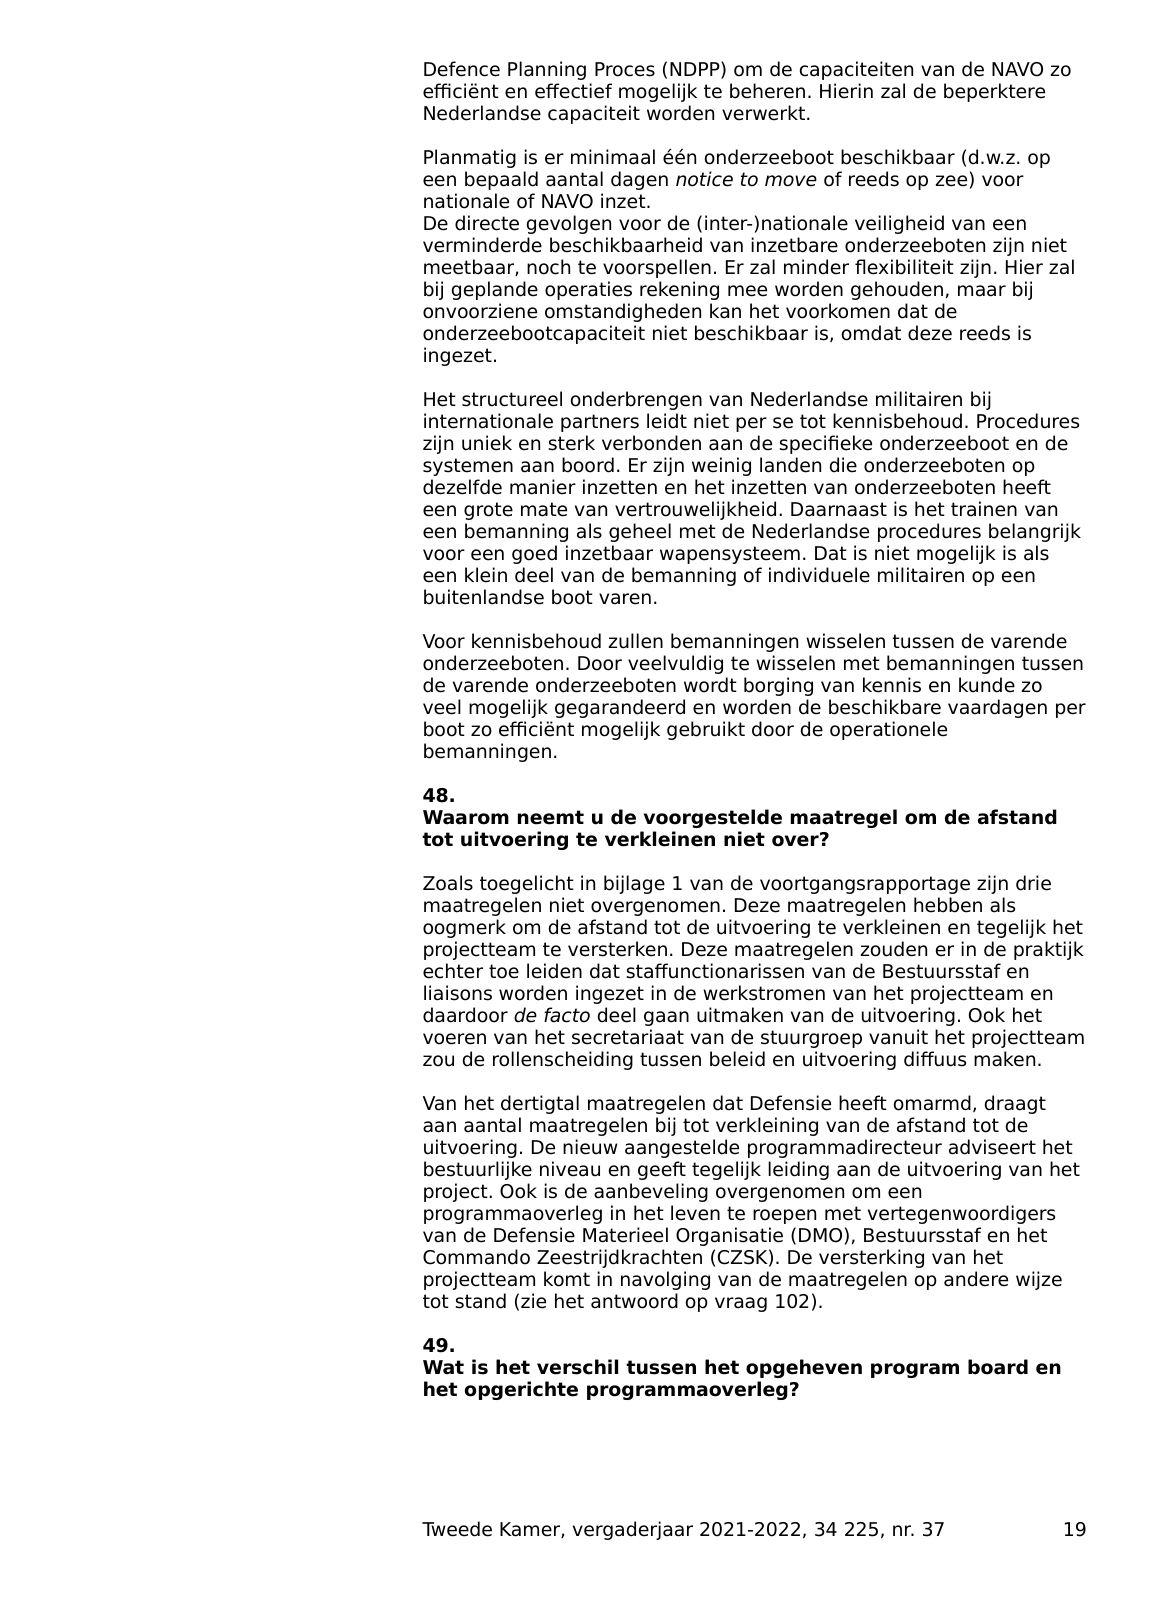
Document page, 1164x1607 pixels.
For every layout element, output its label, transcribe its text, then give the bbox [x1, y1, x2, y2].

text Wat is het verschil tussen het opgeheven program board en het opgerichte programmaoverleg? [422, 1357, 1087, 1401]
text De directe gevolgen voor de (inter-)nationale veiligheid van een verminderde beschikbaarheid van inzetbare onderzeeboten zijn niet meetbaar, noch te voorspellen. Er zal minder flexibiliteit zijn. Hier zal bij geplande operaties rekening mee worden gehouden, maar bij onvoorziene omstandigheden kan het voorkomen dat de onderzeebootcapaciteit niet beschikbaar is, omdat deze reeds is ingezet. [422, 213, 1087, 367]
text Planmatig is er minimaal één onderzeeboot beschikbaar (d.w.z. op een bepaald aantal dagen notice to move of reeds op zee) voor nationale of NAVO inzet. [422, 147, 1087, 213]
text Het structureel onderbrengen van Nederlandse militairen bij internationale partners leidt niet per se tot kennisbehoud. Procedures zijn uniek en sterk verbonden aan de specifieke onderzeeboot en de systemen aan boord. Er zijn weinig landen die onderzeeboten op dezelfde manier inzetten en het inzetten van onderzeeboten heeft een grote mate van vertrouwelijkheid. Daarnaast is het trainen van een bemanning als geheel met de Nederlandse procedures belangrijk voor een goed inzetbaar wapensysteem. Dat is niet mogelijk is als een klein deel van de bemanning of individuele militairen op een buitenlandse boot varen. [422, 389, 1087, 609]
text 48. [422, 785, 1087, 807]
text Zoals toegelicht in bijlage 1 van de voortgangsrapportage zijn drie maatregelen niet overgenomen. Deze maatregelen hebben als oogmerk om de afstand tot de uitvoering te verkleinen en tegelijk het projectteam te versterken. Deze maatregelen zouden er in de praktijk echter toe leiden dat staffunctionarissen van de Bestuursstaf en liaisons worden ingezet in de werkstromen van het projectteam en daardoor de facto deel gaan uitmaken van de uitvoering. Ook het voeren van het secretariaat van de stuurgroep vanuit het projectteam zou de rollenscheiding tussen beleid en uitvoering diffuus maken. [422, 873, 1087, 1071]
text Waarom neemt u de voorgestelde maatregel om de afstand tot uitvoering te verkleinen niet over? [422, 807, 1087, 851]
text Voor kennisbehoud zullen bemanningen wisselen tussen de varende onderzeeboten. Door veelvuldig te wisselen met bemanningen tussen de varende onderzeeboten wordt borging van kennis en kunde zo veel mogelijk gegarandeerd en worden de beschikbare vaardagen per boot zo efficiënt mogelijk gebruikt door de operationele bemanningen. [422, 631, 1087, 763]
text 49. [422, 1335, 1087, 1357]
text Defence Planning Proces (NDPP) om de capaciteiten van de NAVO zo efficiënt en effectief mogelijk te beheren. Hierin zal de beperktere Nederlandse capaciteit worden verwerkt. [422, 59, 1087, 125]
text Van het dertigtal maatregelen dat Defensie heeft omarmd, draagt aan aantal maatregelen bij tot verkleining van de afstand tot de uitvoering. De nieuw aangestelde programmadirecteur adviseert het bestuurlijke niveau en geeft tegelijk leiding aan de uitvoering van het project. Ook is de aanbeveling overgenomen om een programmaoverleg in het leven te roepen met vertegenwoordigers van de Defensie Materieel Organisatie (DMO), Bestuursstaf en het Commando Zeestrijdkrachten (CZSK). De versterking van het projectteam komt in navolging van de maatregelen op andere wijze tot stand (zie het antwoord op vraag 102). [422, 1093, 1087, 1313]
